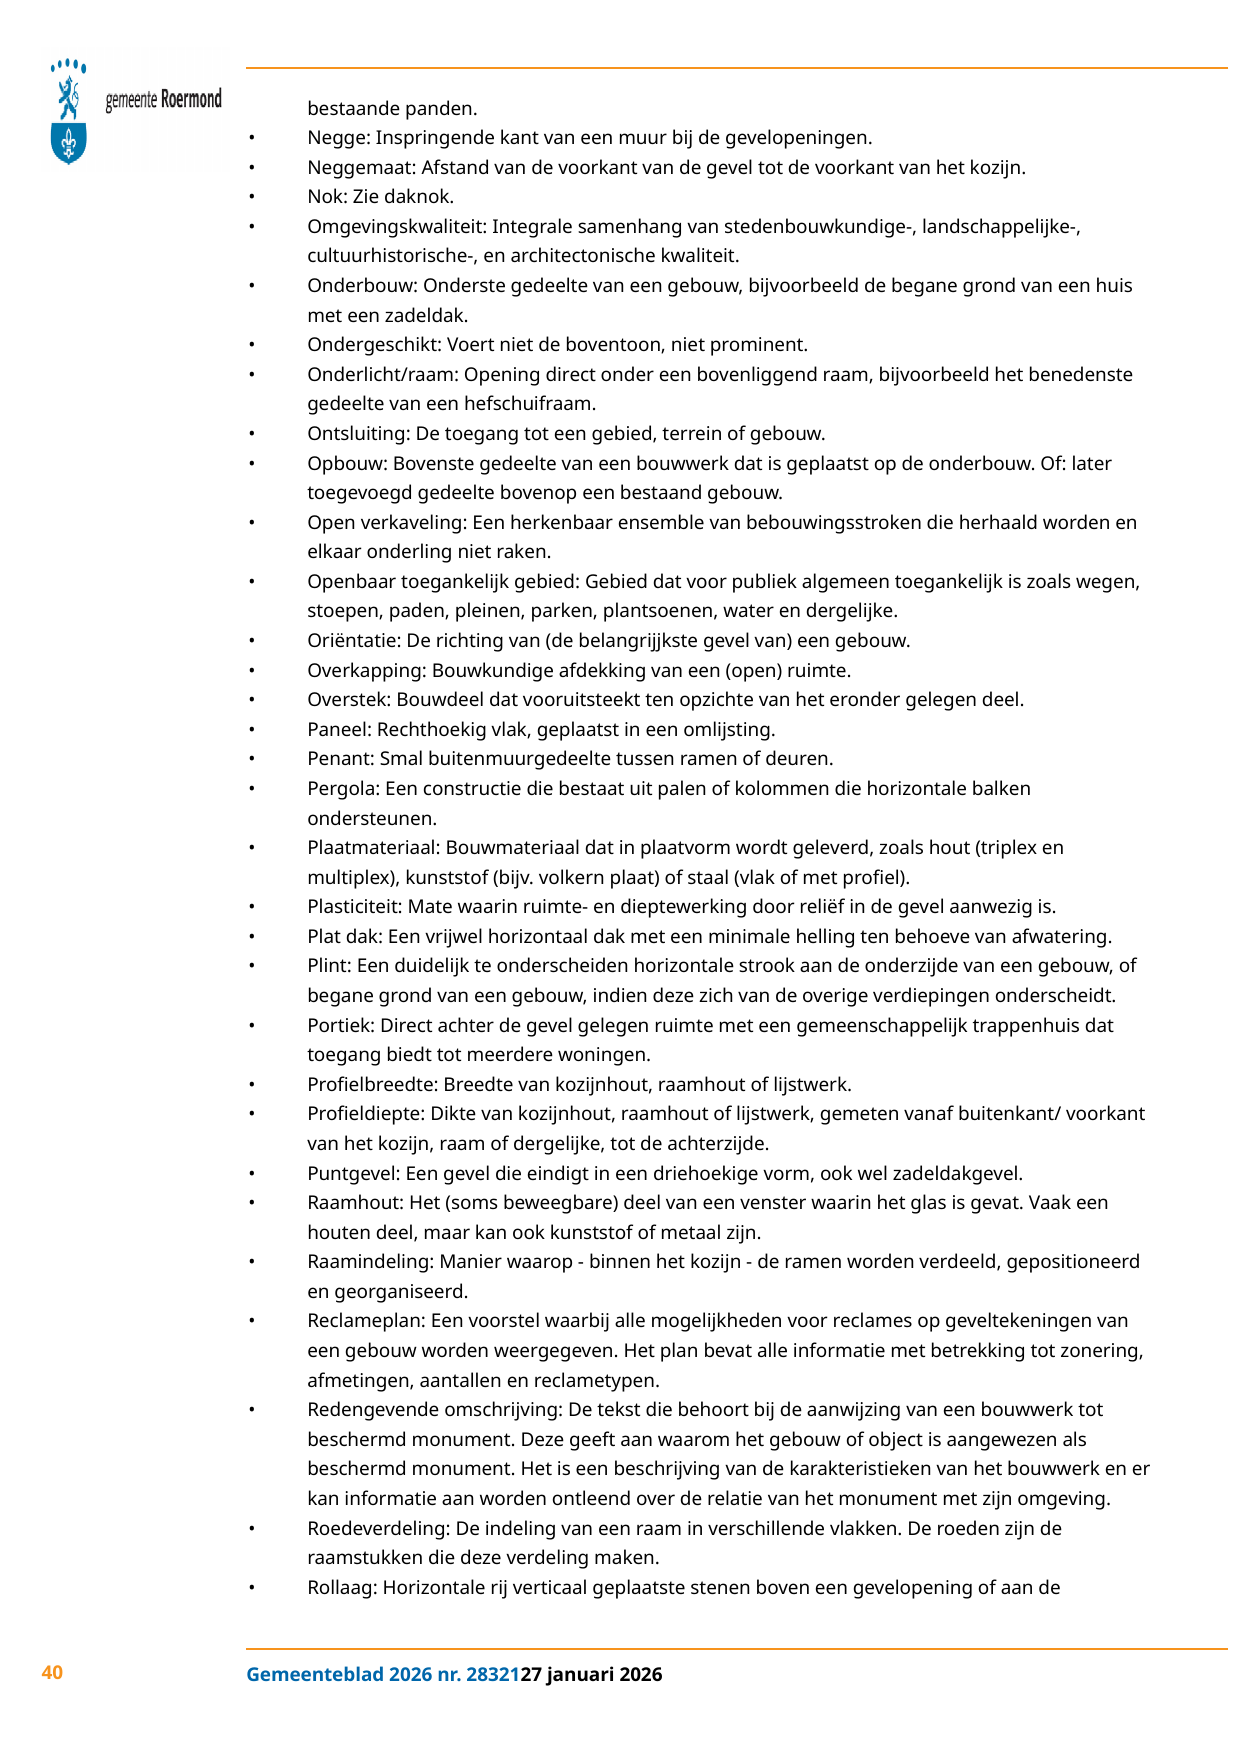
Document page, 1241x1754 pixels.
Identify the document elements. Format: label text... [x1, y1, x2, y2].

list Opbouw: Bovenste gedeelte van een bouwwerk dat is geplaatst op de onderbouw. Of: later toegevoegd gedeelte bovenop een bestaand gebouw. [248, 450, 1152, 505]
list Reclameplan: Een voorstel waarbij alle mogelijkheden voor reclames op geveltekeningen van een gebouw worden weergegeven. Het plan bevat alle informatie met betrekking tot zonering, afmetingen, aantallen en reclametypen. [248, 1308, 1152, 1393]
list Omgevingskwaliteit: Integrale samenhang van stedenbouwkundige-, landschappelijke-, cultuurhistorische-, en architectonische kwaliteit. [248, 213, 1152, 268]
list Neggemaat: Afstand van de voorkant van de gevel tot de voorkant van het kozijn. [248, 154, 1152, 180]
list Plasticiteit: Mate waarin ruimte- en dieptewerking door reliëf in de gevel aanwezig is. [248, 893, 1152, 919]
list Ontsluiting: De toegang tot een gebied, terrein of gebouw. [248, 420, 1152, 446]
list Nok: Zie daknok. [248, 183, 1152, 209]
list Puntgevel: Een gevel die eindigt in een driehoekige vorm, ook wel zadeldakgevel. [248, 1160, 1152, 1186]
list Ondergeschikt: Voert niet de boventoon, niet prominent. [248, 331, 1152, 357]
list bestaande panden. [248, 95, 1152, 121]
list Profieldiepte: Dikte van kozijnhout, raamhout of lijstwerk, gemeten vanaf buitenkant/ voorkant van het kozijn, raam of dergelijke, tot de achterzijde. [248, 1101, 1152, 1156]
list Penant: Smal buitenmuurgedeelte tussen ramen of deuren. [248, 746, 1152, 771]
list Plaatmateriaal: Bouwmateriaal dat in plaatvorm wordt geleverd, zoals hout (triplex en multiplex), kunststof (bijv. volkern plaat) of staal (vlak of met profiel). [248, 834, 1152, 890]
list Open verkaveling: Een herkenbaar ensemble van bebouwingsstroken die herhaald worden en elkaar onderling niet raken. [248, 509, 1152, 564]
list Plint: Een duidelijk te onderscheiden horizontale strook aan de onderzijde van een gebouw, of begane grond van een gebouw, indien deze zich van de overige verdiepingen onderscheidt. [248, 953, 1152, 1008]
list Profielbreedte: Breedte van kozijnhout, raamhout of lijstwerk. [248, 1071, 1152, 1097]
list Pergola: Een constructie die bestaat uit palen of kolommen die horizontale balken ondersteunen. [248, 775, 1152, 831]
list Roedeverdeling: De indeling van een raam in verschillende vlakken. De roeden zijn de raamstukken die deze verdeling maken. [248, 1515, 1152, 1570]
list Plat dak: Een vrijwel horizontaal dak met een minimale helling ten behoeve van afwatering. [248, 923, 1152, 949]
list Overkapping: Bouwkundige afdekking van een (open) ruimte. [248, 657, 1152, 683]
list Raamindeling: Manier waarop - binnen het kozijn - de ramen worden verdeeld, gepositioneerd en georganiseerd. [248, 1248, 1152, 1304]
list Onderbouw: Onderste gedeelte van een gebouw, bijvoorbeeld de begane grond van een huis met een zadeldak. [248, 272, 1152, 328]
list Portiek: Direct achter de gevel gelegen ruimte met een gemeenschappelijk trappenhuis dat toegang biedt tot meerdere woningen. [248, 1012, 1152, 1067]
list Paneel: Rechthoekig vlak, geplaatst in een omlijsting. [248, 716, 1152, 742]
list Onderlicht/raam: Opening direct onder een bovenliggend raam, bijvoorbeeld het benedenste gedeelte van een hefschuifraam. [248, 361, 1152, 416]
list Rollaag: Horizontale rij verticaal geplaatste stenen boven een gevelopening of aan de [248, 1574, 1152, 1600]
picture [41, 47, 231, 172]
list Oriëntatie: De richting van (de belangrijjkste gevel van) een gebouw. [248, 627, 1152, 653]
list Openbaar toegankelijk gebied: Gebied dat voor publiek algemeen toegankelijk is zoals wegen, stoepen, paden, pleinen, parken, plantsoenen, water en dergelijke. [248, 568, 1152, 623]
list Negge: Inspringende kant van een muur bij de gevelopeningen. [248, 124, 1152, 150]
list Overstek: Bouwdeel dat vooruitsteekt ten opzichte van het eronder gelegen deel. [248, 686, 1152, 712]
list Raamhout: Het (soms beweegbare) deel van een venster waarin het glas is gevat. Vaak een houten deel, maar kan ook kunststof of metaal zijn. [248, 1189, 1152, 1245]
list Redengevende omschrijving: De tekst die behoort bij de aanwijzing van een bouwwerk tot beschermd monument. Deze geeft aan waarom het gebouw of object is aangewezen als beschermd monument. Het is een beschrijving van de karakteristieken van het bouwwerk en er kan informatie aan worden ontleend over de relatie van het monument met zijn omgeving. [248, 1396, 1152, 1511]
